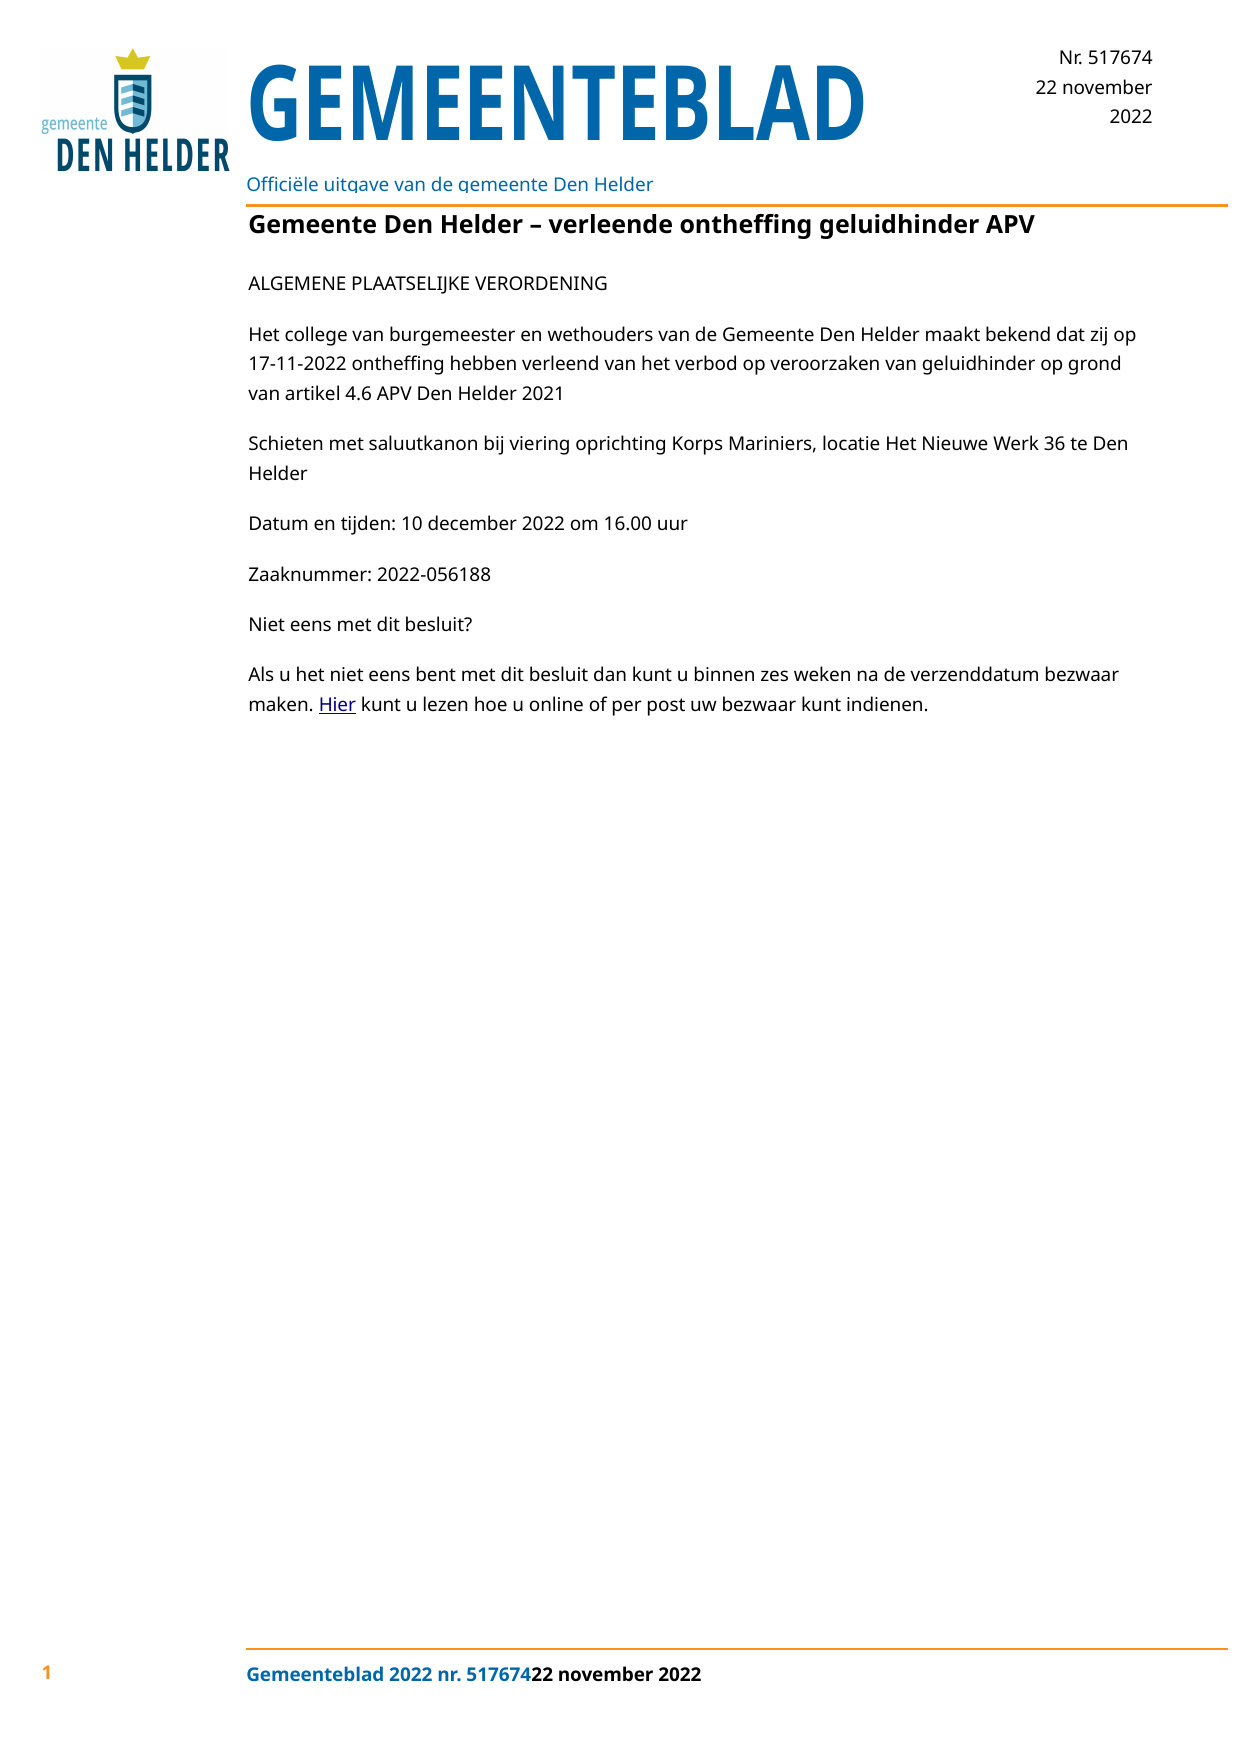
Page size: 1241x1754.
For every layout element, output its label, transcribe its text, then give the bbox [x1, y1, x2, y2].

picture [130, 157, 135, 172]
text ALGEMENE PLAATSELIJKE VERORDENING [248, 270, 1152, 296]
picture [182, 144, 187, 165]
text Gemeente Den Helder – verleende ontheffing geluidhinder APV [248, 207, 1152, 241]
text Datum en tijden: 10 december 2022 om 16.00 uur [248, 510, 1152, 536]
text Niet eens met dit besluit? [248, 611, 1152, 637]
picture [63, 144, 68, 165]
picture [41, 47, 231, 172]
text Schieten met saluutkanon bij viering oprichting Korps Mariniers, locatie Het Nieuwe Werk 36 te Den Helder [248, 430, 1152, 486]
picture [100, 154, 106, 172]
text Het college van burgemeester en wethouders van de Gemeente Den Helder maakt bekend dat zij op 17-11-2022 ontheffing hebben verleend van het verbod op veroorzaken van geluidhinder op grond van artikel 4.6 APV Den Helder 2021 [248, 321, 1152, 406]
text Als u het niet eens bent met dit besluit dan kunt u binnen zes weken na de verzenddatum bezwaar maken. Hier kunt u lezen hoe u online of per post uw bezwaar kunt indienen. [248, 662, 1152, 717]
picture [220, 160, 224, 172]
text Zaaknummer: 2022-056188 [248, 561, 1152, 586]
